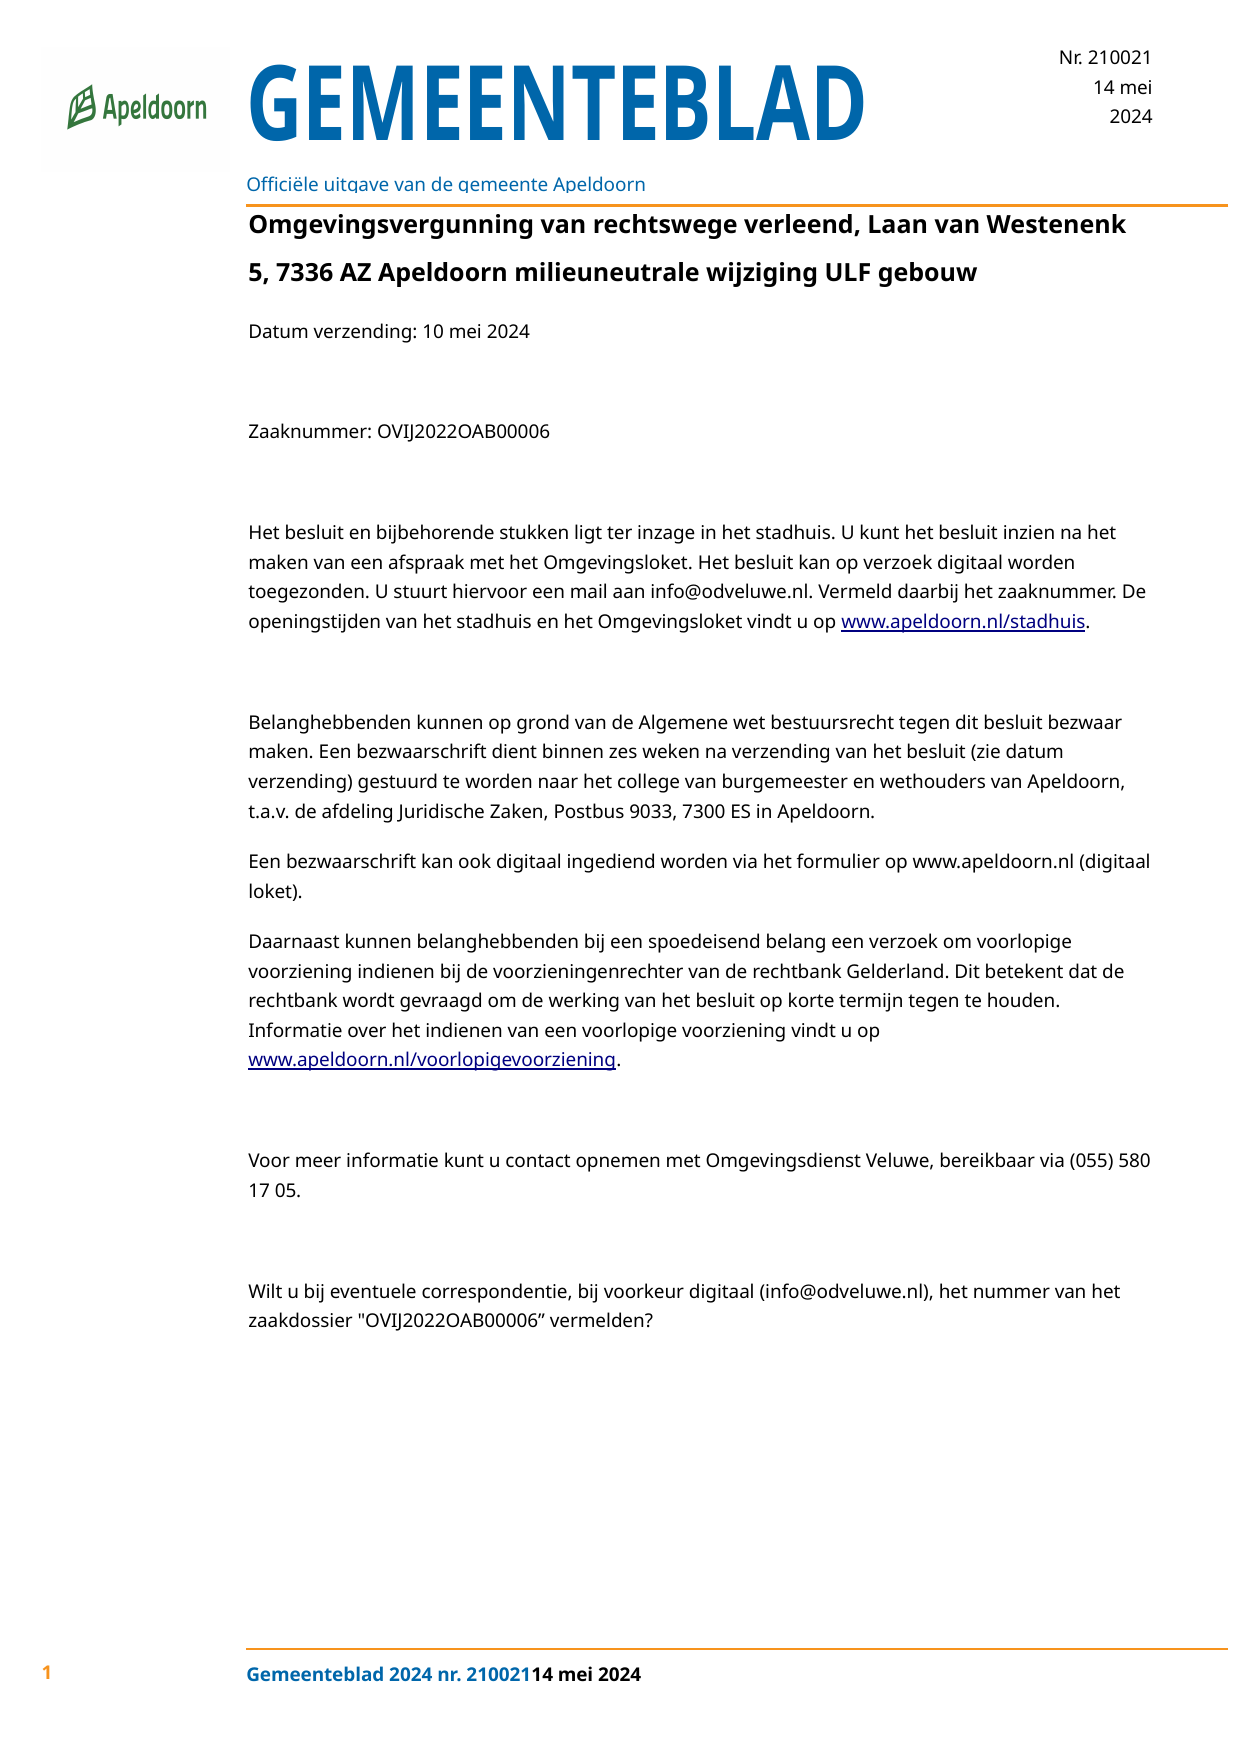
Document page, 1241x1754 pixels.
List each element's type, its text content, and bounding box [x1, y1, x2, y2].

text Wilt u bij eventuele correspondentie, bij voorkeur digitaal (info@odveluwe.nl), het nummer van het zaakdossier "OVIJ2022OAB00006” vermelden? [248, 1278, 1152, 1333]
text Het besluit en bijbehorende stukken ligt ter inzage in het stadhuis. U kunt het besluit inzien na het maken van een afspraak met het Omgevingsloket. Het besluit kan op verzoek digitaal worden toegezonden. U stuurt hiervoor een mail aan info@odveluwe.nl. Vermeld daarbij het zaaknummer. De openingstijden van het stadhuis en het Omgevingsloket vindt u op www.apeldoorn.nl/stadhuis. [248, 519, 1152, 634]
text Daarnaast kunnen belanghebbenden bij een spoedeisend belang een verzoek om voorlopige voorziening indienen bij de voorzieningenrechter van de rechtbank Gelderland. Dit betekent dat de rechtbank wordt gevraagd om de werking van het besluit op korte termijn tegen te houden. Informatie over het indienen van een voorlopige voorziening vindt u op www.apeldoorn.nl/voorlopigevoorziening. [248, 928, 1152, 1072]
text Voor meer informatie kunt u contact opnemen met Omgevingsdienst Veluwe, bereikbaar via (055) 580 17 05. [248, 1147, 1152, 1203]
text Een bezwaarschrift kan ook digitaal ingediend worden via het formulier op www.apeldoorn.nl (digitaal loket). [248, 848, 1152, 904]
text Belanghebbenden kunnen op grond van de Algemene wet bestuursrecht tegen dit besluit bezwaar maken. Een bezwaarschrift dient binnen zes weken na verzending van het besluit (zie datum verzending) gestuurd te worden naar het college van burgemeester en wethouders van Apeldoorn, t.a.v. de afdeling Juridische Zaken, Postbus 9033, 7300 ES in Apeldoorn. [248, 709, 1152, 824]
text Zaaknummer: OVIJ2022OAB00006 [248, 419, 1152, 444]
picture [41, 47, 231, 172]
text Datum verzending: 10 mei 2024 [248, 318, 1152, 344]
text Omgevingsvergunning van rechtswege verleend, Laan van Westenenk 5, 7336 AZ Apeldoorn milieuneutrale wijziging ULF gebouw [248, 207, 1152, 288]
